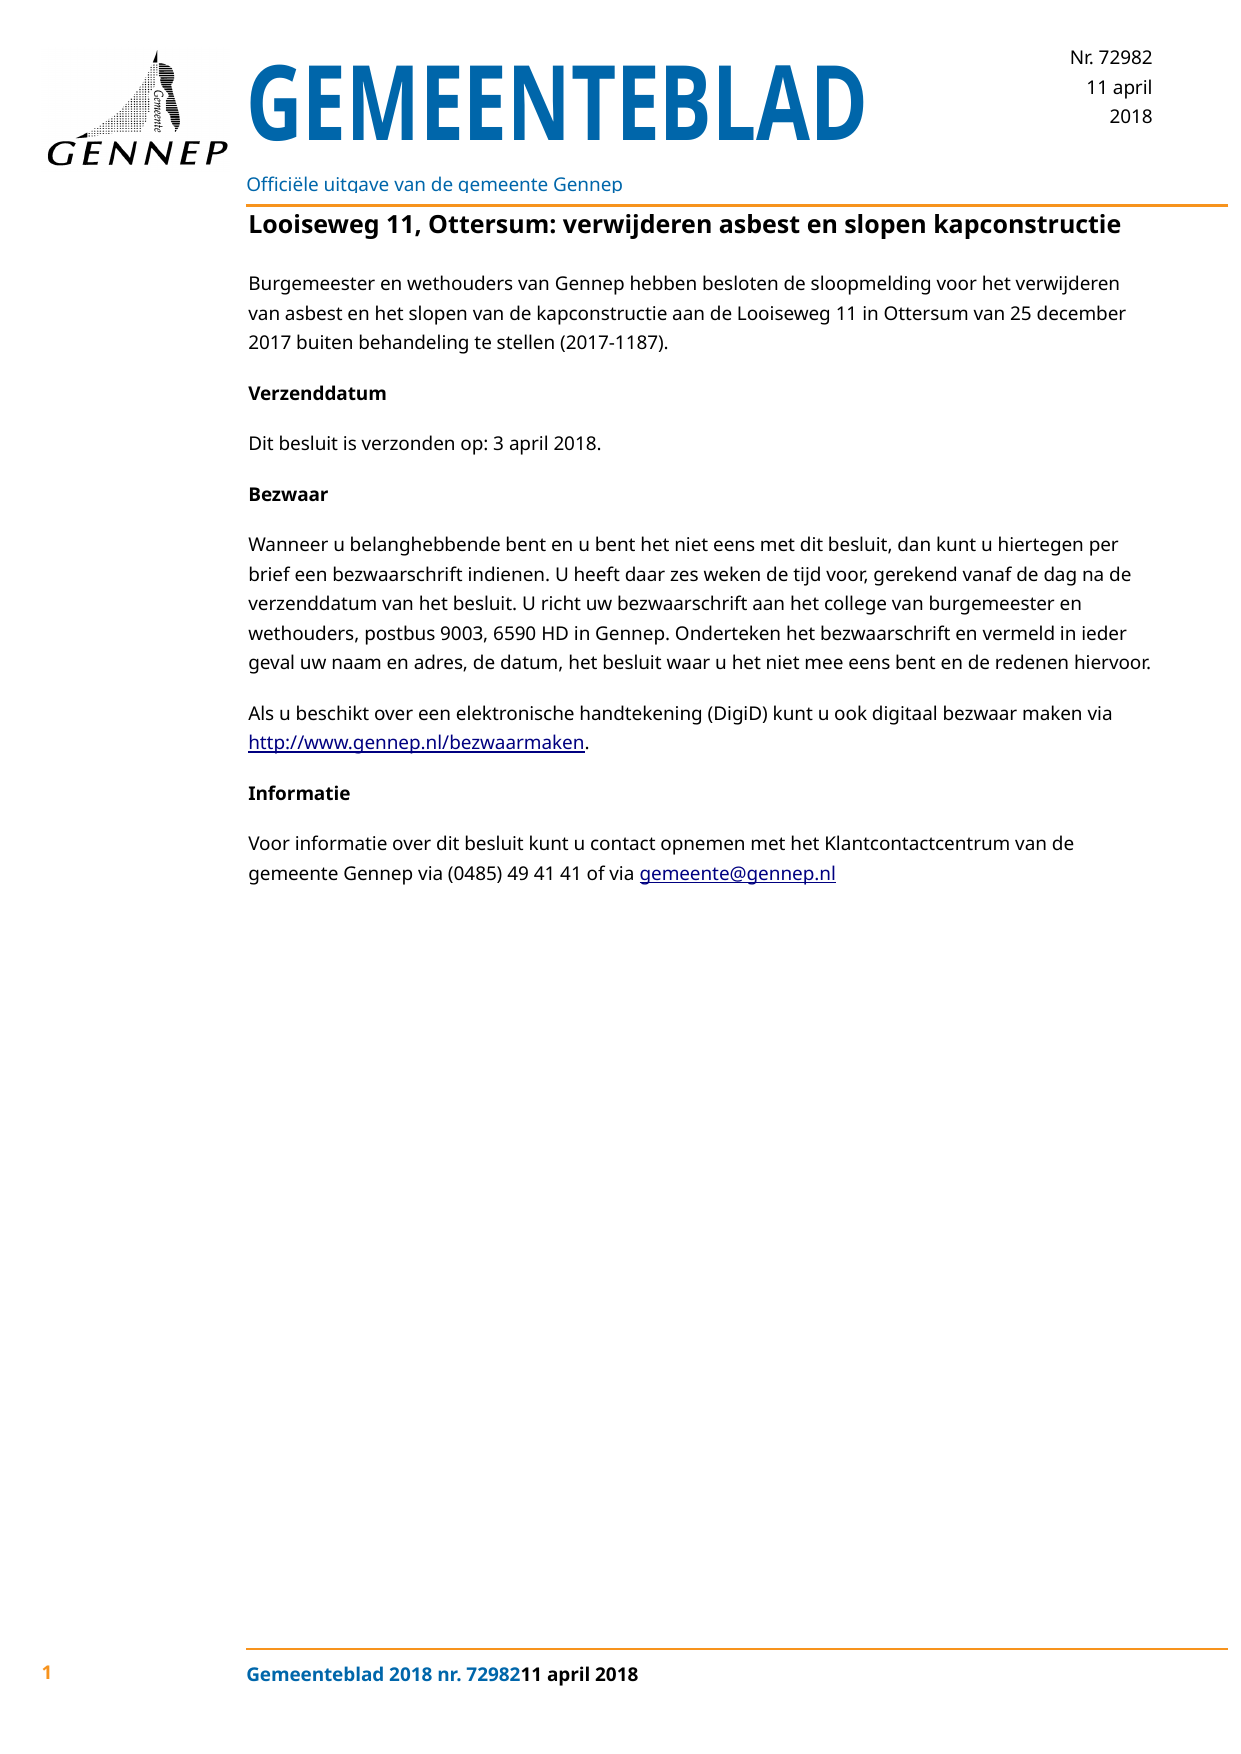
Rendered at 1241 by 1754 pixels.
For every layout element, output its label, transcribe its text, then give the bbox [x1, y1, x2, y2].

text Verzenddatum [248, 380, 1152, 406]
text Looiseweg 11, Ottersum: verwijderen asbest en slopen kapconstructie [248, 207, 1152, 241]
picture [41, 47, 231, 172]
text Informatie [248, 780, 1152, 806]
text Als u beschikt over een elektronische handtekening (DigiD) kunt u ook digitaal bezwaar maken via http://www.gennep.nl/bezwaarmaken. [248, 700, 1152, 755]
text Wanneer u belanghebbende bent en u bent het niet eens met dit besluit, dan kunt u hiertegen per brief een bezwaarschrift indienen. U heeft daar zes weken de tijd voor, gerekend vanaf de dag na de verzenddatum van het besluit. U richt uw bezwaarschrift aan het college van burgemeester en wethouders, postbus 9003, 6590 HD in Gennep. Onderteken het bezwaarschrift en vermeld in ieder geval uw naam en adres, de datum, het besluit waar u het niet mee eens bent en de redenen hiervoor. [248, 531, 1152, 675]
text Voor informatie over dit besluit kunt u contact opnemen met het Klantcontactcentrum van de gemeente Gennep via (0485) 49 41 41 of via gemeente@gennep.nl [248, 830, 1152, 886]
text Dit besluit is verzonden op: 3 april 2018. [248, 430, 1152, 456]
text Burgemeester en wethouders van Gennep hebben besloten de sloopmelding voor het verwijderen van asbest en het slopen van de kapconstructie aan de Looiseweg 11 in Ottersum van 25 december 2017 buiten behandeling te stellen (2017-1187). [248, 270, 1152, 355]
text Bezwaar [248, 481, 1152, 506]
